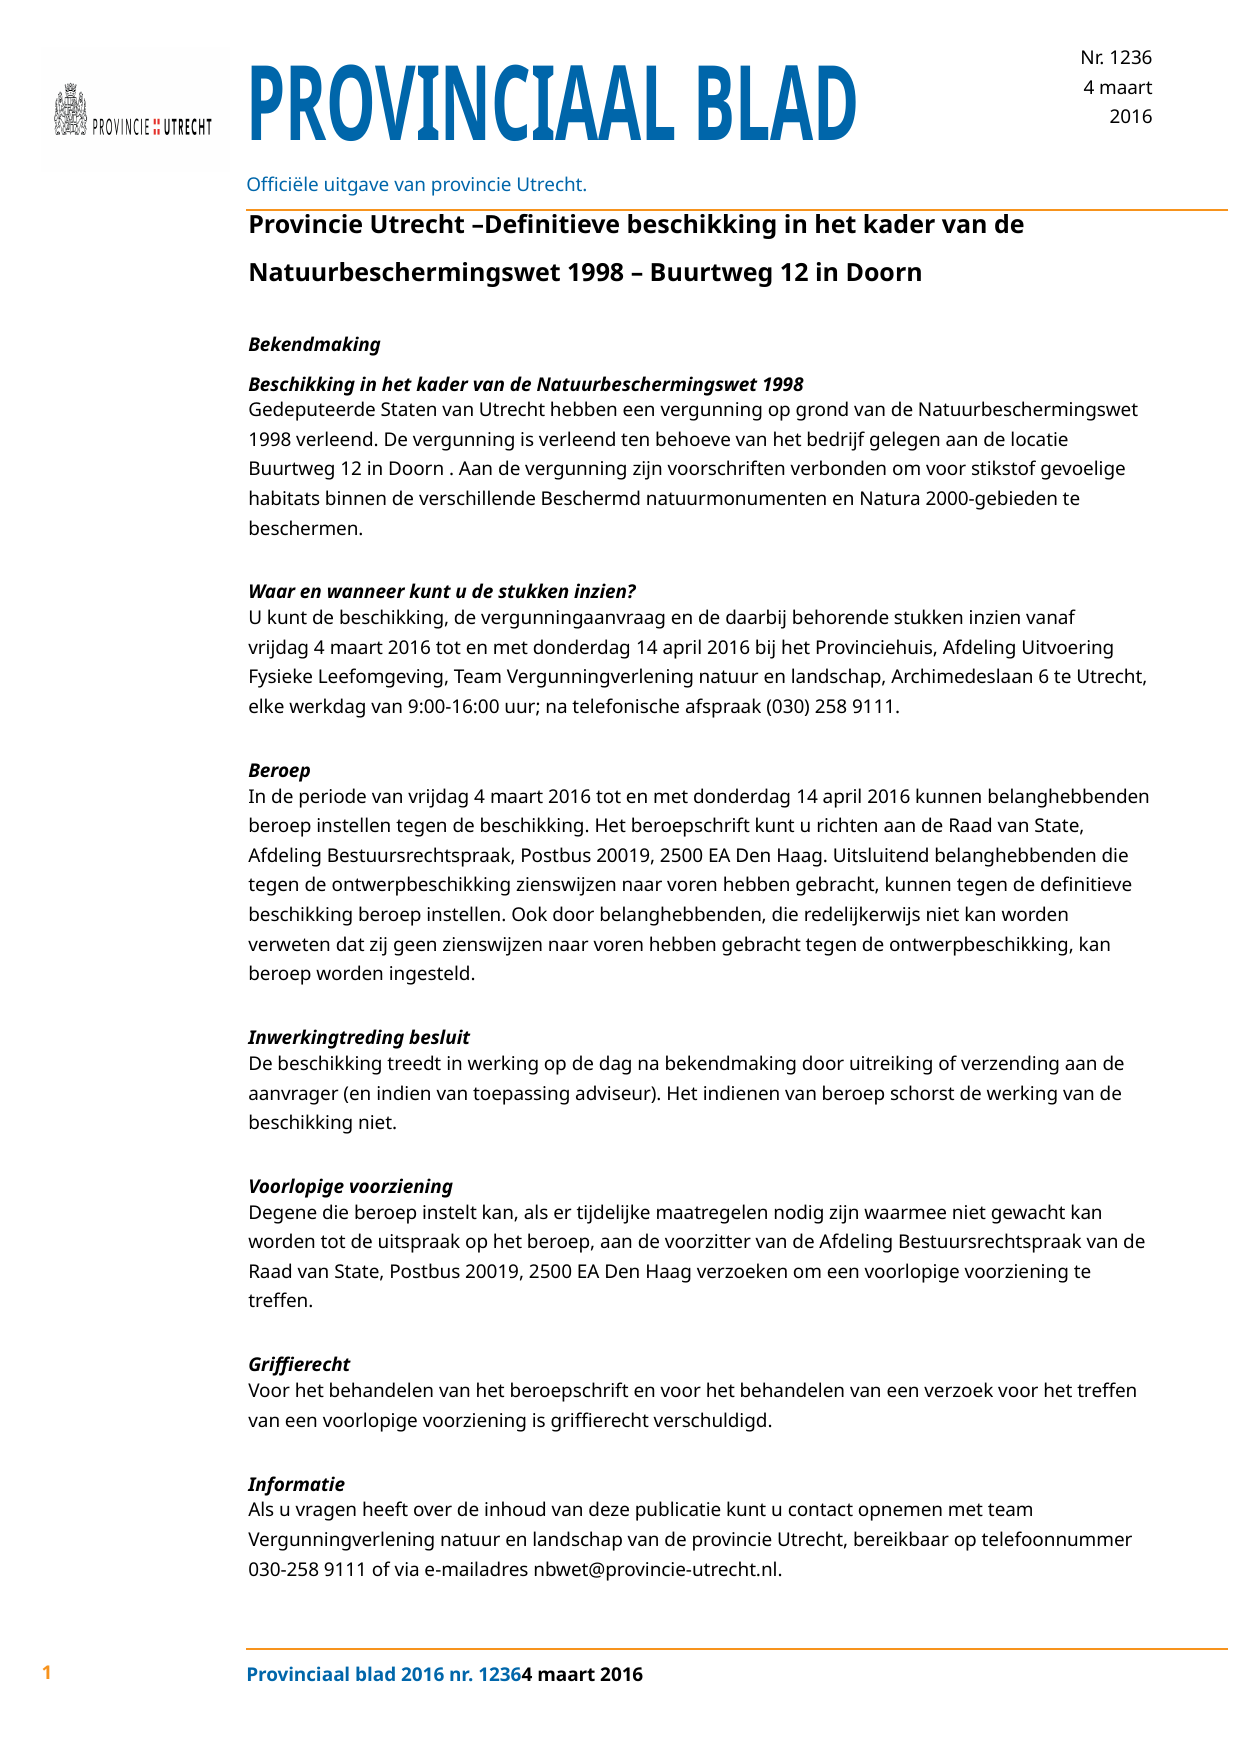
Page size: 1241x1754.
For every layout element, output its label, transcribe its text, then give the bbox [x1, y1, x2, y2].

text Informatie [248, 1471, 1152, 1497]
text Provincie Utrecht –Definitieve beschikking in het kader van de Natuurbeschermingswet 1998 – Buurtweg 12 in Doorn [248, 211, 1152, 288]
text In de periode van vrijdag 4 maart 2016 tot en met donderdag 14 april 2016 kunnen belanghebbenden beroep instellen tegen de beschikking. Het beroepschrift kunt u richten aan de Raad van State, Afdeling Bestuursrechtspraak, Postbus 20019, 2500 EA Den Haag. Uitsluitend belanghebbenden die tegen de ontwerpbeschikking zienswijzen naar voren hebben gebracht, kunnen tegen de definitieve beschikking beroep instellen. Ook door belanghebbenden, die redelijkerwijs niet kan worden verweten dat zij geen zienswijzen naar voren hebben gebracht tegen de ontwerpbeschikking, kan beroep worden ingesteld. [248, 783, 1152, 986]
text Beschikking in het kader van de Natuurbeschermingswet 1998 [248, 371, 1152, 396]
text Voor het behandelen van het beroepschrift en voor het behandelen van een verzoek voor het treffen van een voorlopige voorziening is griffierecht verschuldigd. [248, 1377, 1152, 1433]
text Als u vragen heeft over de inhoud van deze publicatie kunt u contact opnemen met team Vergunningverlening natuur en landschap van de provincie Utrecht, bereikbaar op telefoonnummer 030-258 9111 of via e-mailadres nbwet@provincie-utrecht.nl. [248, 1497, 1152, 1582]
text Inwerkingtreding besluit [248, 1024, 1152, 1050]
text Gedeputeerde Staten van Utrecht hebben een vergunning op grond van de Natuurbeschermingswet 1998 verleend. De vergunning is verleend ten behoeve van het bedrijf gelegen aan de locatie Buurtweg 12 in Doorn . Aan de vergunning zijn voorschriften verbonden om voor stikstof gevoelige habitats binnen de verschillende Beschermd natuurmonumenten en Natura 2000-gebieden te beschermen. [248, 396, 1152, 541]
text Degene die beroep instelt kan, als er tijdelijke maatregelen nodig zijn waarmee niet gewacht kan worden tot de uitspraak op het beroep, aan de voorzitter van de Afdeling Bestuursrechtspraak van de Raad van State, Postbus 20019, 2500 EA Den Haag verzoeken om een voorlopige voorziening te treffen. [248, 1199, 1152, 1313]
text U kunt de beschikking, de vergunningaanvraag en de daarbij behorende stukken inzien vanaf vrijdag 4 maart 2016 tot en met donderdag 14 april 2016 bij het Provinciehuis, Afdeling Uitvoering Fysieke Leefomgeving, Team Vergunningverlening natuur en landschap, Archimedeslaan 6 te Utrecht, elke werkdag van 9:00-16:00 uur; na telefonische afspraak (030) 258 9111. [248, 604, 1152, 719]
text De beschikking treedt in werking op de dag na bekendmaking door uitreiking of verzending aan de aanvrager (en indien van toepassing adviseur). Het indienen van beroep schorst de werking van de beschikking niet. [248, 1050, 1152, 1135]
text Bekendmaking [248, 331, 1152, 357]
text Waar en wanneer kunt u de stukken inzien? [248, 579, 1152, 604]
text Beroep [248, 757, 1152, 783]
text Voorlopige voorziening [248, 1173, 1152, 1199]
picture [41, 47, 231, 172]
text Griffierecht [248, 1352, 1152, 1377]
